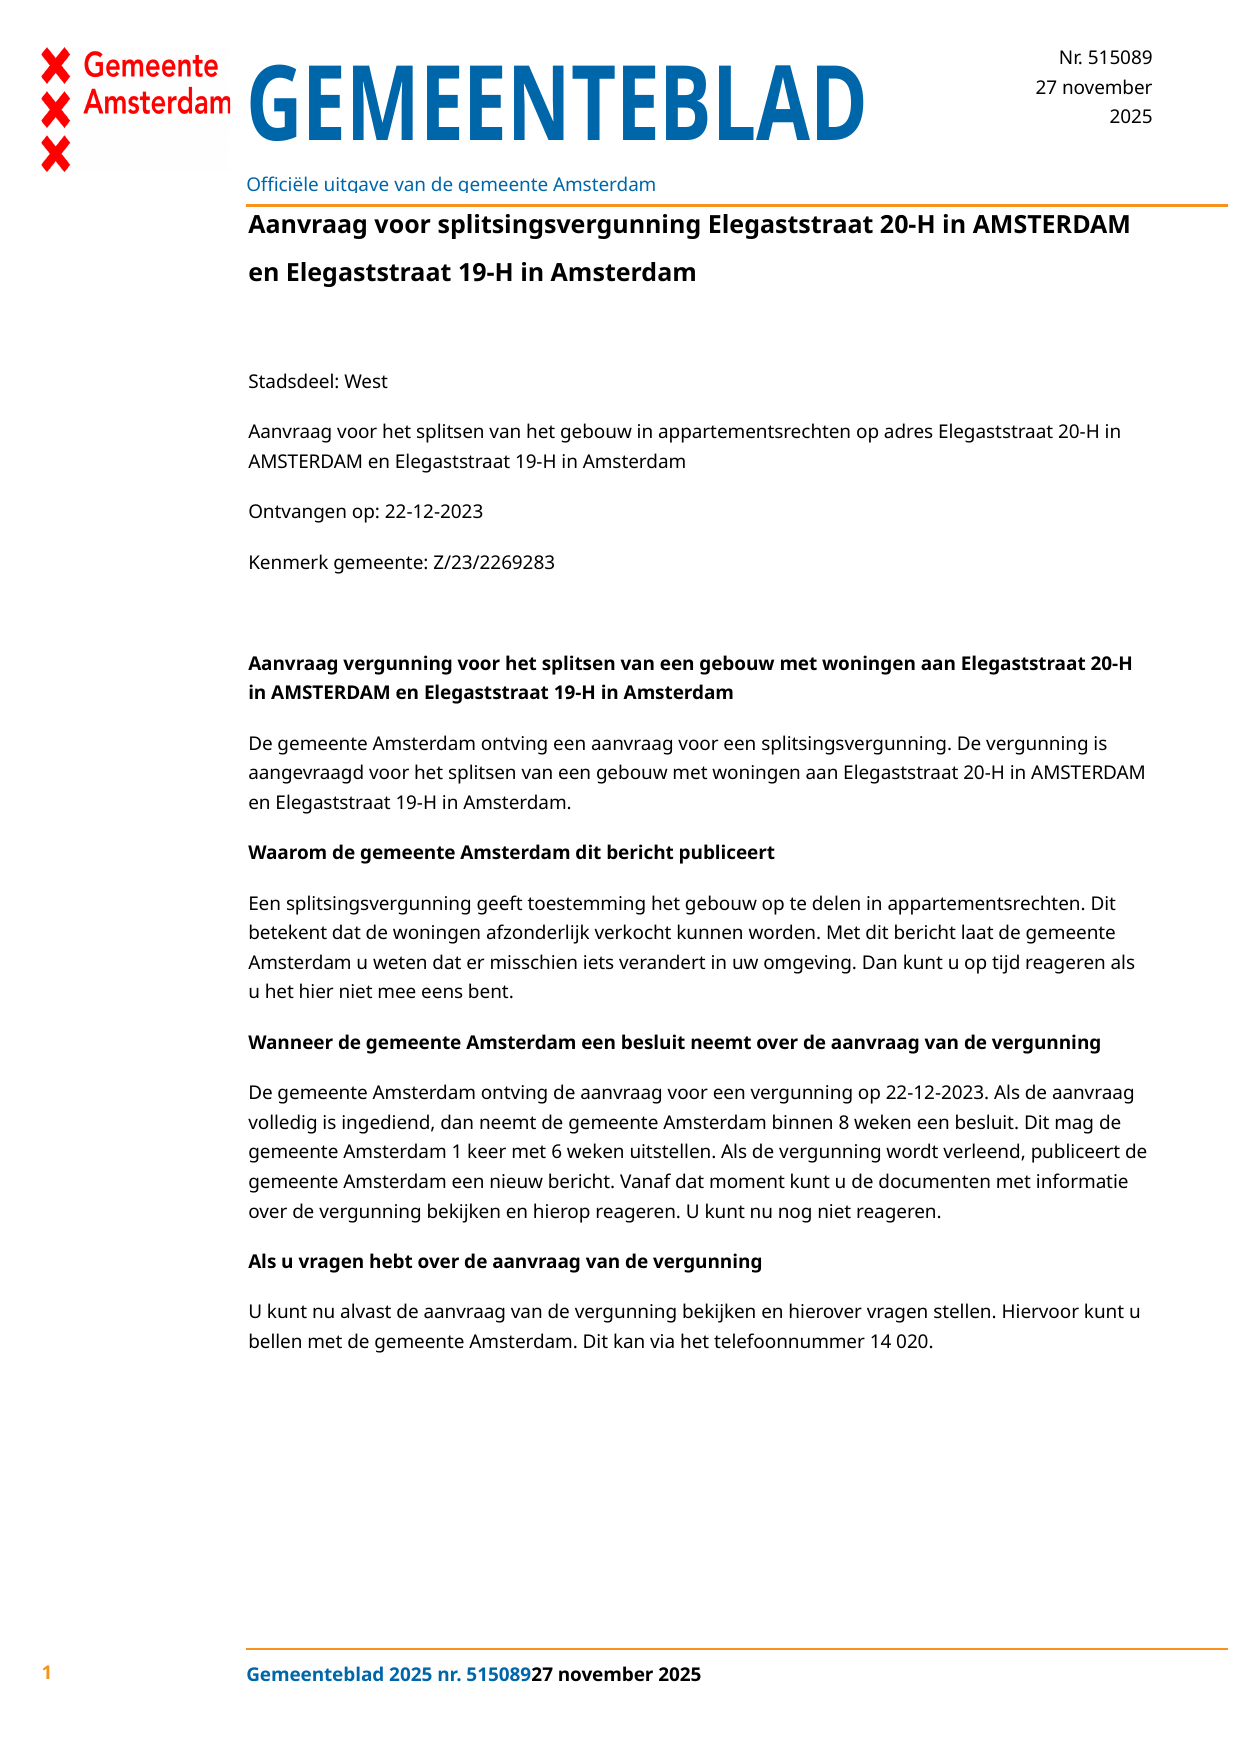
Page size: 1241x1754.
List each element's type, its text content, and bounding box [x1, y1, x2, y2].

picture [41, 47, 231, 172]
text Stadsdeel: West [248, 368, 1152, 394]
text Ontvangen op: 22-12-2023 [248, 499, 1152, 524]
text Aanvraag vergunning voor het splitsen van een gebouw met woningen aan Elegaststraat 20-H in AMSTERDAM en Elegaststraat 19-H in Amsterdam [248, 650, 1152, 705]
text Aanvraag voor splitsingsvergunning Elegaststraat 20-H in AMSTERDAM en Elegaststraat 19-H in Amsterdam [248, 207, 1152, 288]
text Een splitsingsvergunning geeft toestemming het gebouw op te delen in appartementsrechten. Dit betekent dat de woningen afzonderlijk verkocht kunnen worden. Met dit bericht laat de gemeente Amsterdam u weten dat er misschien iets verandert in uw omgeving. Dan kunt u op tijd reageren als u het hier niet mee eens bent. [248, 890, 1152, 1004]
text Als u vragen hebt over de aanvraag van de vergunning [248, 1248, 1152, 1274]
text De gemeente Amsterdam ontving de aanvraag voor een vergunning op 22-12-2023. Als de aanvraag volledig is ingediend, dan neemt de gemeente Amsterdam binnen 8 weken een besluit. Dit mag de gemeente Amsterdam 1 keer met 6 weken uitstellen. Als de vergunning wordt verleend, publiceert de gemeente Amsterdam een nieuw bericht. Vanaf dat moment kunt u de documenten met informatie over de vergunning bekijken en hierop reageren. U kunt nu nog niet reageren. [248, 1079, 1152, 1224]
text Waarom de gemeente Amsterdam dit bericht publiceert [248, 839, 1152, 865]
text Wanneer de gemeente Amsterdam een besluit neemt over de aanvraag van de vergunning [248, 1029, 1152, 1055]
text De gemeente Amsterdam ontving een aanvraag voor een splitsingsvergunning. De vergunning is aangevraagd voor het splitsen van een gebouw met woningen aan Elegaststraat 20-H in AMSTERDAM en Elegaststraat 19-H in Amsterdam. [248, 730, 1152, 815]
text Kenmerk gemeente: Z/23/2269283 [248, 549, 1152, 575]
text U kunt nu alvast de aanvraag van de vergunning bekijken en hierover vragen stellen. Hiervoor kunt u bellen met de gemeente Amsterdam. Dit kan via het telefoonnummer 14 020. [248, 1299, 1152, 1354]
text Aanvraag voor het splitsen van het gebouw in appartementsrechten op adres Elegaststraat 20-H in AMSTERDAM en Elegaststraat 19-H in Amsterdam [248, 419, 1152, 474]
